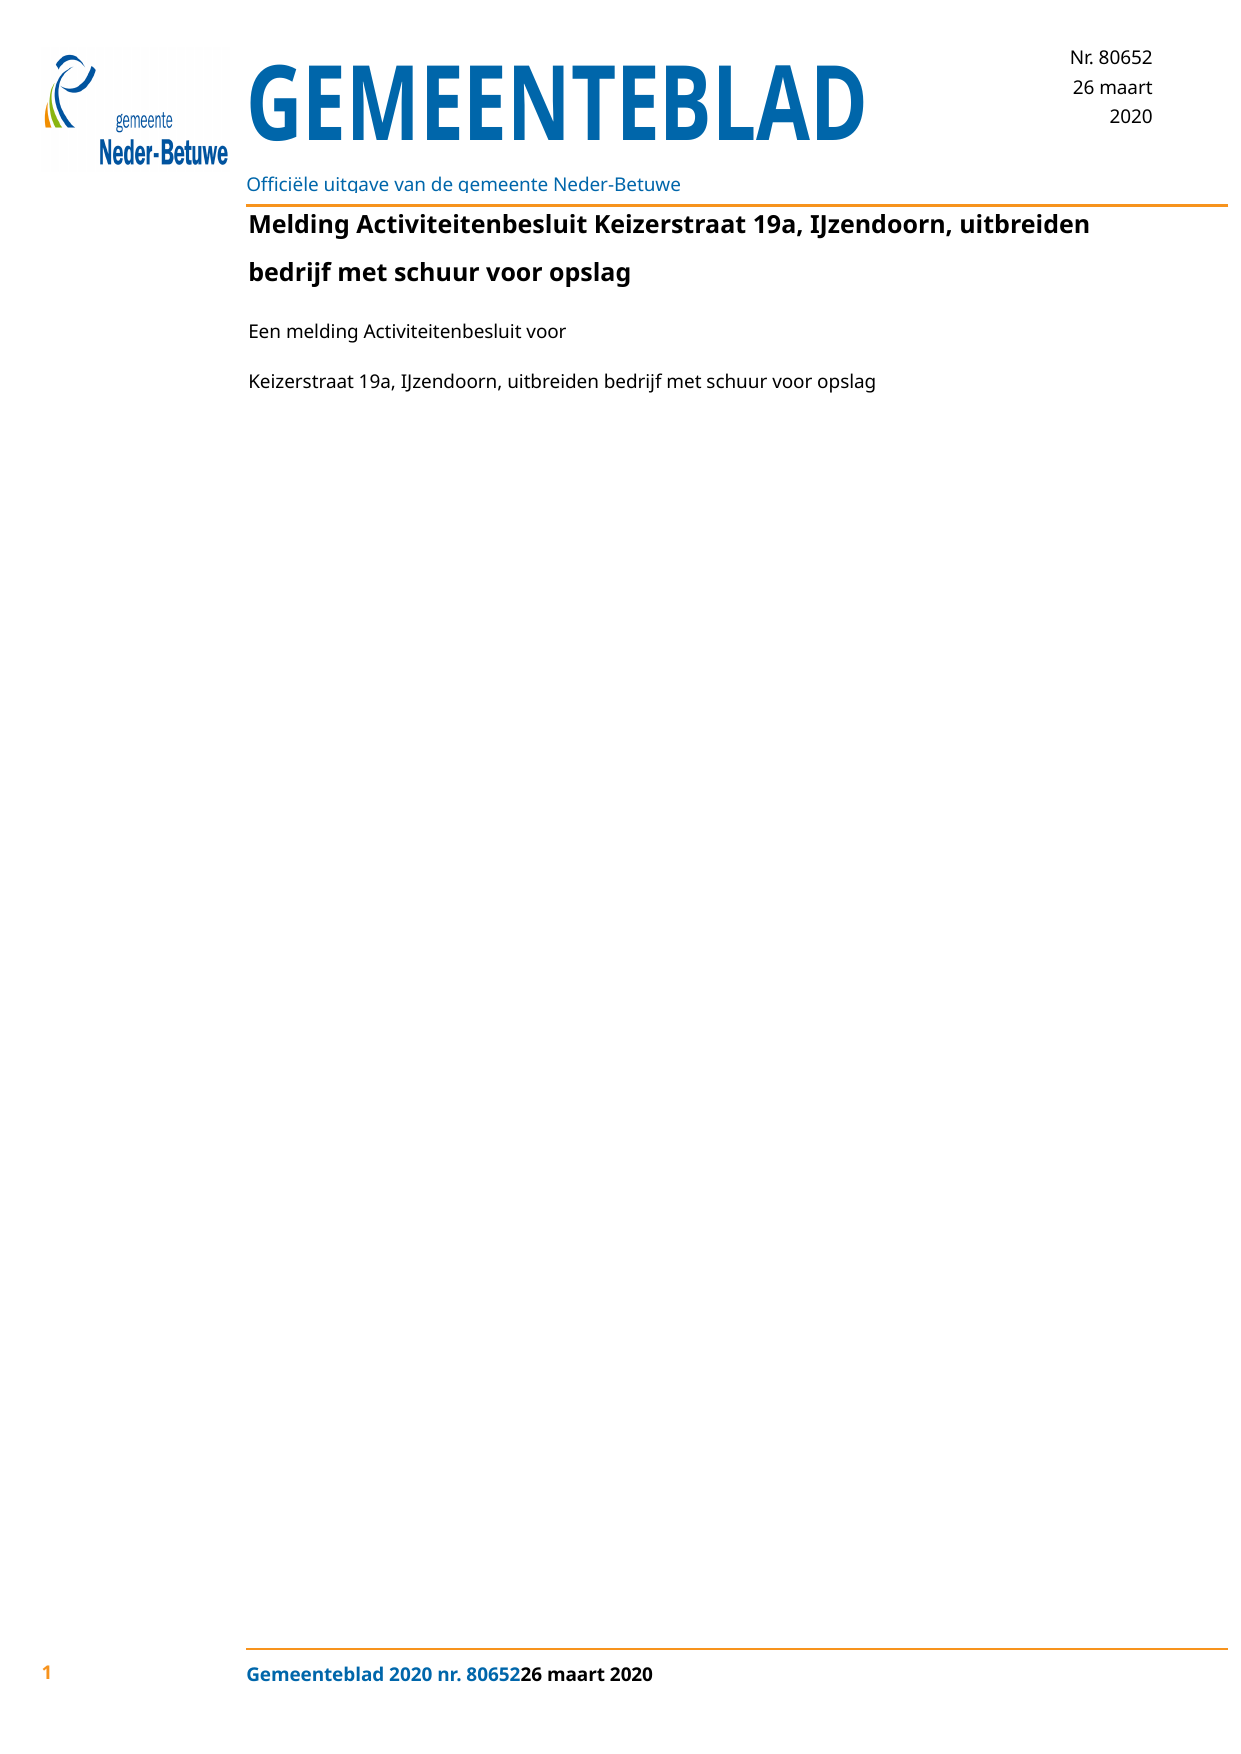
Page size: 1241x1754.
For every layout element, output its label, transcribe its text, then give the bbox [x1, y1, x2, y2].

text Melding Activiteitenbesluit Keizerstraat 19a, IJzendoorn, uitbreiden bedrijf met schuur voor opslag [248, 207, 1152, 288]
text Keizerstraat 19a, IJzendoorn, uitbreiden bedrijf met schuur voor opslag [248, 368, 1152, 394]
picture [41, 47, 231, 172]
text Een melding Activiteitenbesluit voor [248, 318, 1152, 344]
